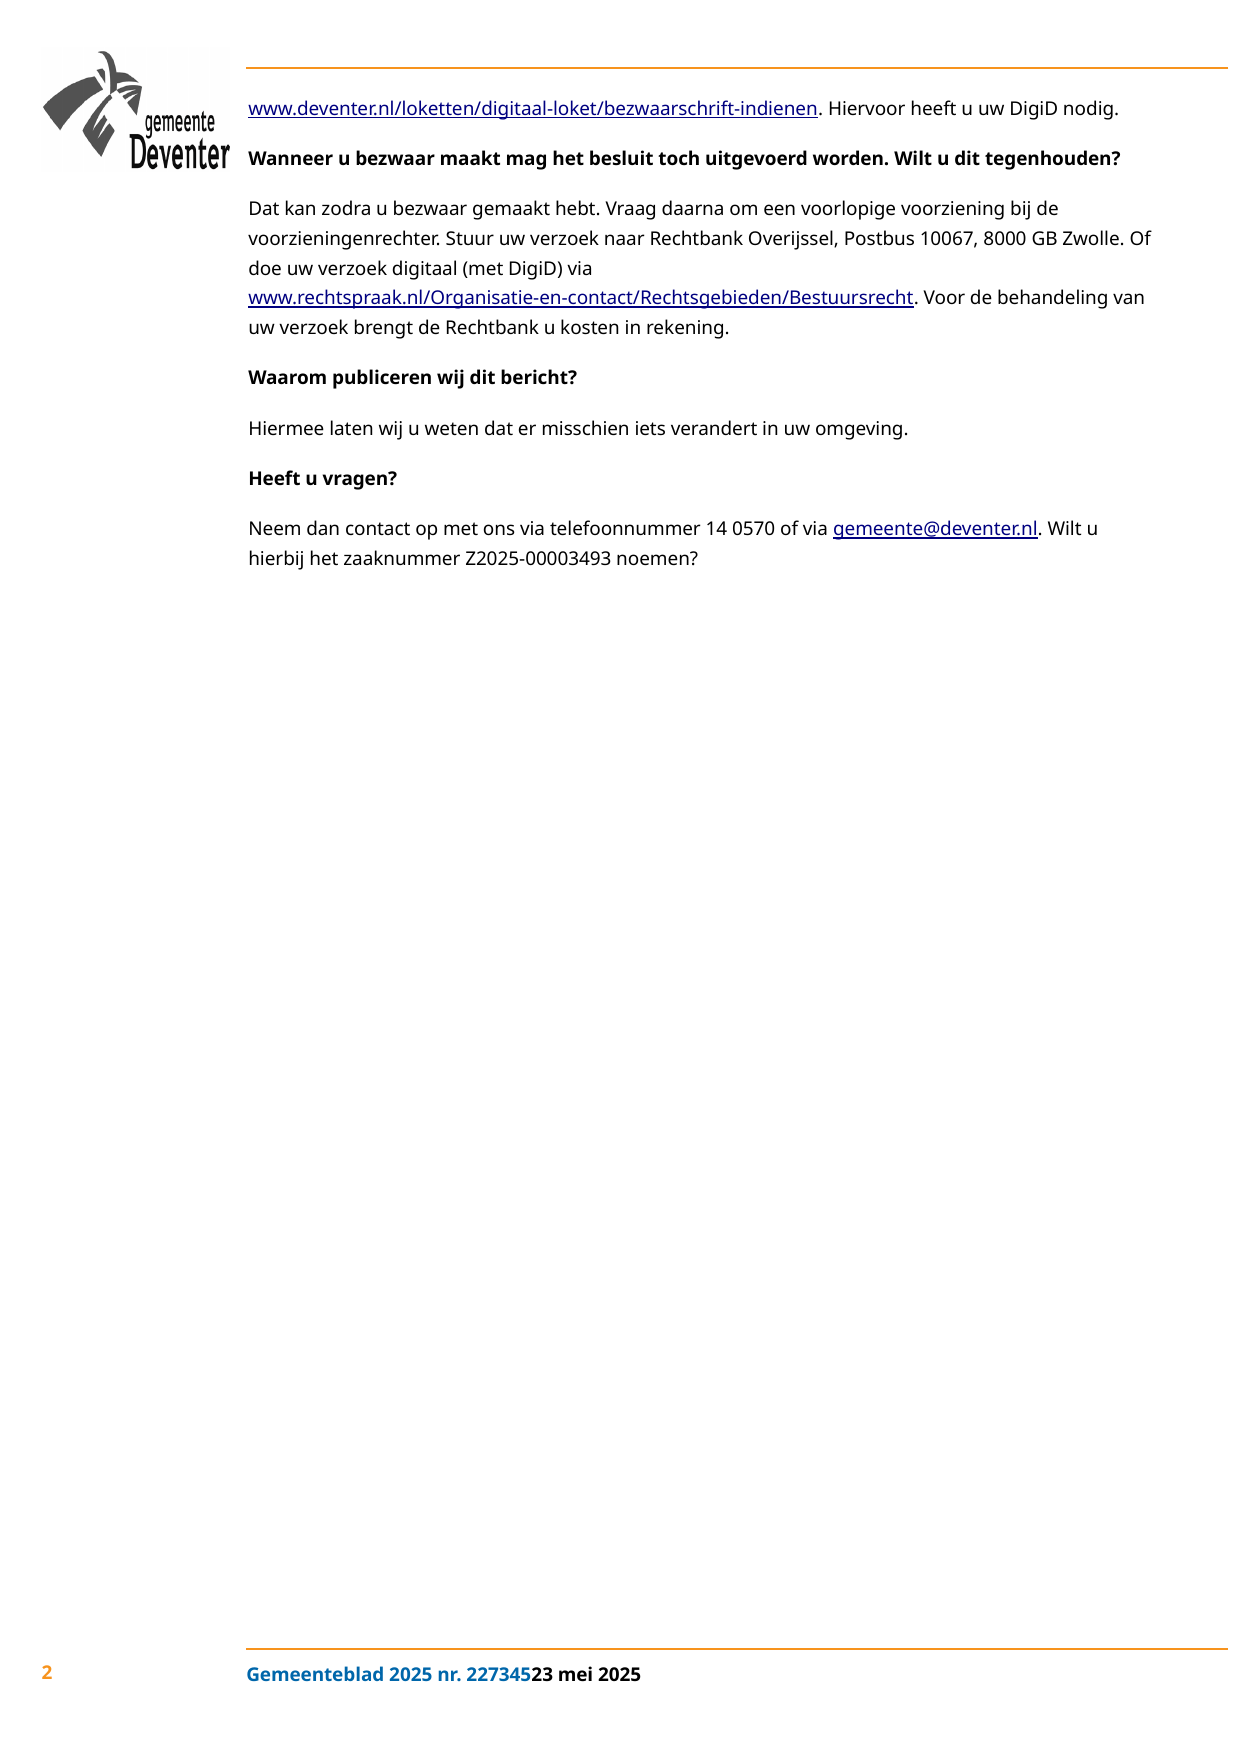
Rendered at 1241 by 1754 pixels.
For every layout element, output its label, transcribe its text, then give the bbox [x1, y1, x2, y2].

picture [41, 47, 231, 172]
text Heeft u vragen? [248, 465, 1152, 491]
text Waarom publiceren wij dit bericht? [248, 364, 1152, 390]
text Neem dan contact op met ons via telefoonnummer 14 0570 of via gemeente@deventer.nl. Wilt u hierbij het zaaknummer Z2025-00003493 noemen? [248, 516, 1152, 571]
text Hiermee laten wij u weten dat er misschien iets verandert in uw omgeving. [248, 415, 1152, 441]
text Wanneer u bezwaar maakt mag het besluit toch uitgevoerd worden. Wilt u dit tegenhouden? [248, 145, 1152, 171]
text Dat kan zodra u bezwaar gemaakt hebt. Vraag daarna om een voorlopige voorziening bij de voorzieningenrechter. Stuur uw verzoek naar Rechtbank Overijssel, Postbus 10067, 8000 GB Zwolle. Of doe uw verzoek digitaal (met DigiD) via www.rechtspraak.nl/Organisatie-en-contact/Rechtsgebieden/Bestuursrecht. Voor de behandeling van uw verzoek brengt de Rechtbank u kosten in rekening. [248, 196, 1152, 340]
text www.deventer.nl/loketten/digitaal-loket/bezwaarschrift-indienen. Hiervoor heeft u uw DigiD nodig. [248, 95, 1152, 121]
